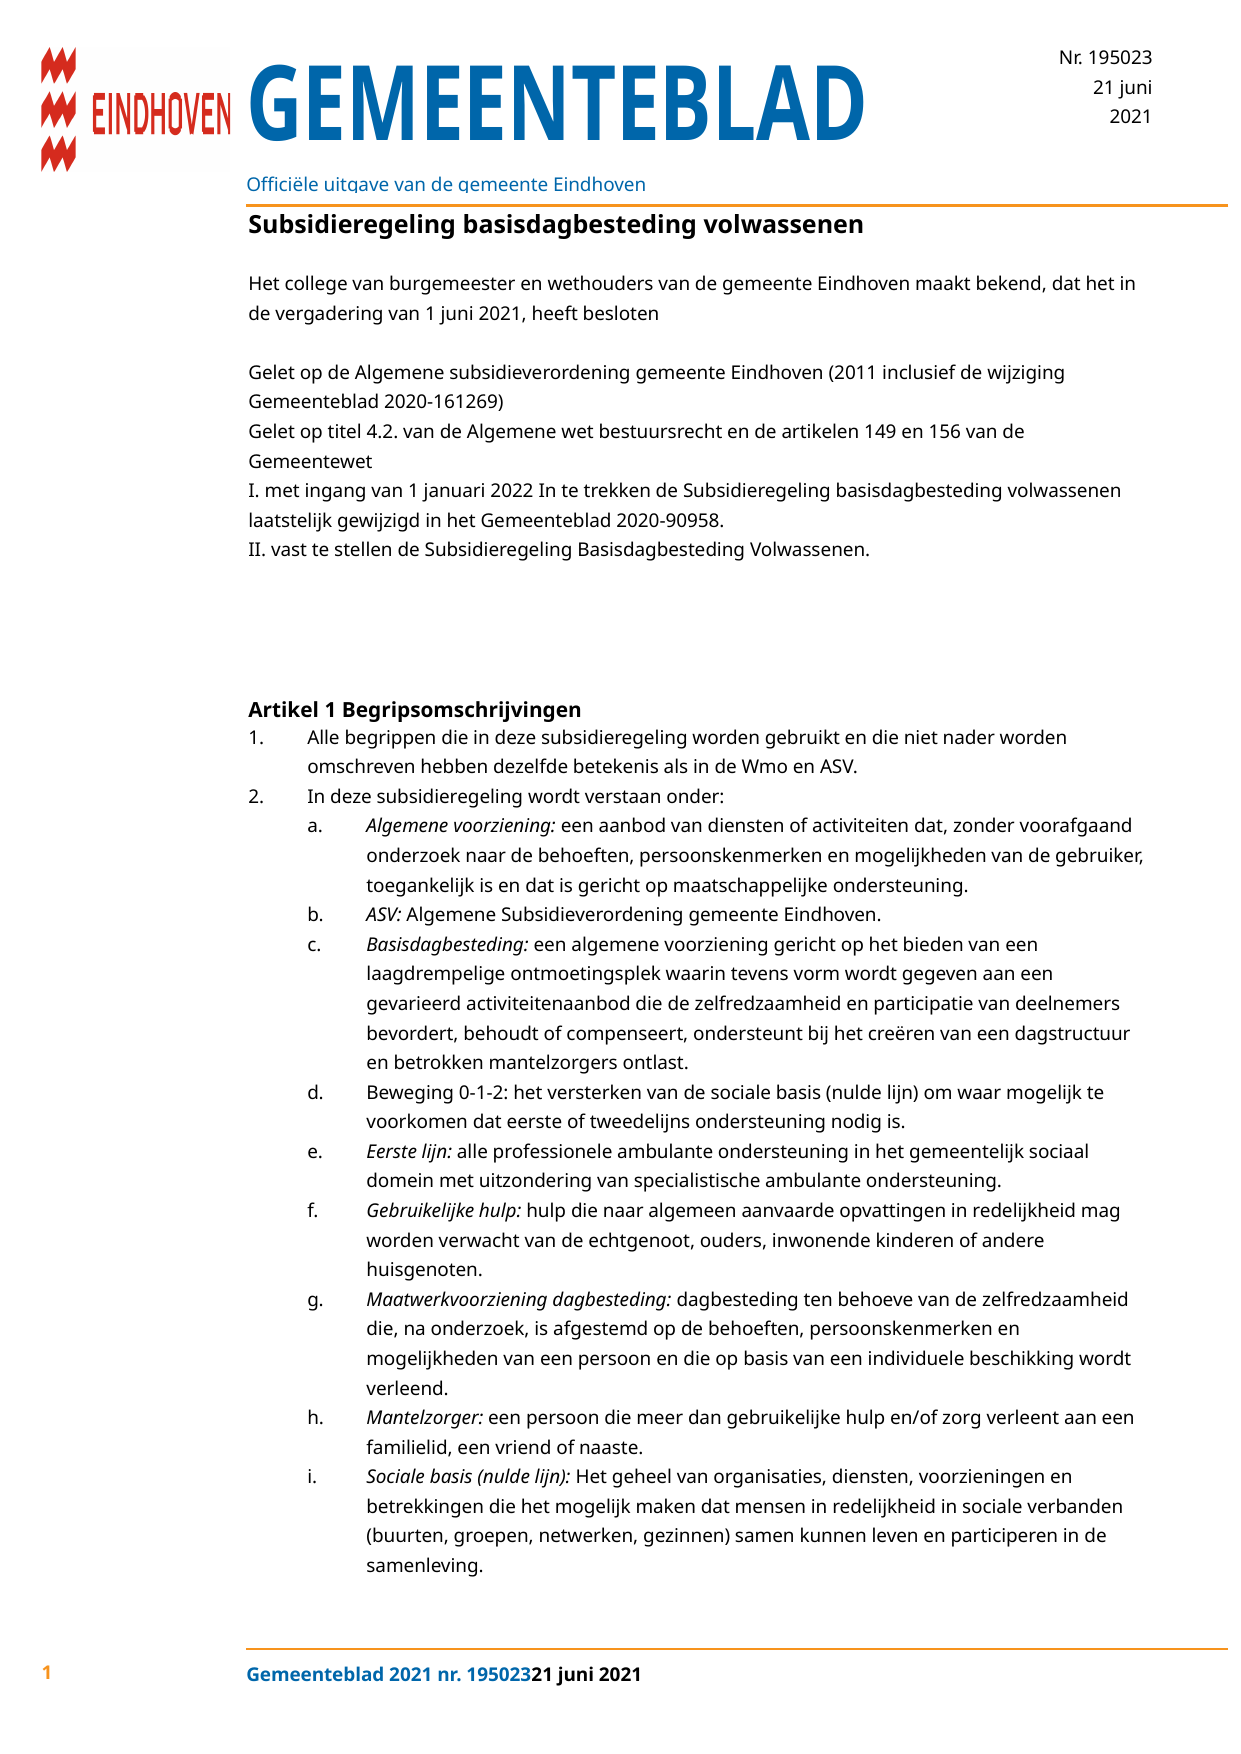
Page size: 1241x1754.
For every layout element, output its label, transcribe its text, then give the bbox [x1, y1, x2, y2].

list Gebruikelijke hulp: hulp die naar algemeen aanvaarde opvattingen in redelijkheid mag worden verwacht van de echtgenoot, ouders, inwonende kinderen of andere huisgenoten. [307, 1197, 1152, 1282]
list Beweging 0-1-2: het versterken van de sociale basis (nulde lijn) om waar mogelijk te voorkomen dat eerste of tweedelijns ondersteuning nodig is. [307, 1079, 1152, 1134]
list Alle begrippen die in deze subsidieregeling worden gebruikt en die niet nader worden omschreven hebben dezelfde betekenis als in de Wmo en ASV. [248, 724, 1152, 779]
list Eerste lijn: alle professionele ambulante ondersteuning in het gemeentelijk sociaal domein met uitzondering van specialistische ambulante ondersteuning. [307, 1138, 1152, 1193]
picture [41, 47, 231, 172]
list In deze subsidieregeling wordt verstaan onder: [248, 783, 1152, 809]
list Maatwerkvoorziening dagbesteding: dagbesteding ten behoeve van de zelfredzaamheid die, na onderzoek, is afgestemd op de behoeften, persoonskenmerken en mogelijkheden van een persoon en die op basis van een individuele beschikking wordt verleend. [307, 1286, 1152, 1400]
list ASV: Algemene Subsidieverordening gemeente Eindhoven. [307, 901, 1152, 927]
text Het college van burgemeester en wethouders van de gemeente Eindhoven maakt bekend, dat het in de vergadering van 1 juni 2021, heeft besloten [248, 270, 1152, 326]
text Gelet op titel 4.2. van de Algemene wet bestuursrecht en de artikelen 149 en 156 van de Gemeentewet [248, 418, 1152, 473]
text Gelet op de Algemene subsidieverordening gemeente Eindhoven (2011 inclusief de wijziging Gemeenteblad 2020-161269) [248, 359, 1152, 414]
text Subsidieregeling basisdagbesteding volwassenen [248, 207, 1152, 241]
text Artikel 1 Begripsomschrijvingen [248, 695, 1152, 724]
list Mantelzorger: een persoon die meer dan gebruikelijke hulp en/of zorg verleent aan een familielid, een vriend of naaste. [307, 1404, 1152, 1459]
text I. met ingang van 1 januari 2022 In te trekken de Subsidieregeling basisdagbesteding volwassenen laatstelijk gewijzigd in het Gemeenteblad 2020-90958. [248, 477, 1152, 533]
list Basisdagbesteding: een algemene voorziening gericht op het bieden van een laagdrempelige ontmoetingsplek waarin tevens vorm wordt gegeven aan een gevarieerd activiteitenaanbod die de zelfredzaamheid en participatie van deelnemers bevordert, behoudt of compenseert, ondersteunt bij het creëren van een dagstructuur en betrokken mantelzorgers ontlast. [307, 931, 1152, 1075]
text II. vast te stellen de Subsidieregeling Basisdagbesteding Volwassenen. [248, 537, 1152, 562]
list Sociale basis (nulde lijn): Het geheel van organisaties, diensten, voorzieningen en betrekkingen die het mogelijk maken dat mensen in redelijkheid in sociale verbanden (buurten, groepen, netwerken, gezinnen) samen kunnen leven en participeren in de samenleving. [307, 1463, 1152, 1578]
list Algemene voorziening: een aanbod van diensten of activiteiten dat, zonder voorafgaand onderzoek naar de behoeften, persoonskenmerken en mogelijkheden van de gebruiker, toegankelijk is en dat is gericht op maatschappelijke ondersteuning. [307, 813, 1152, 897]
